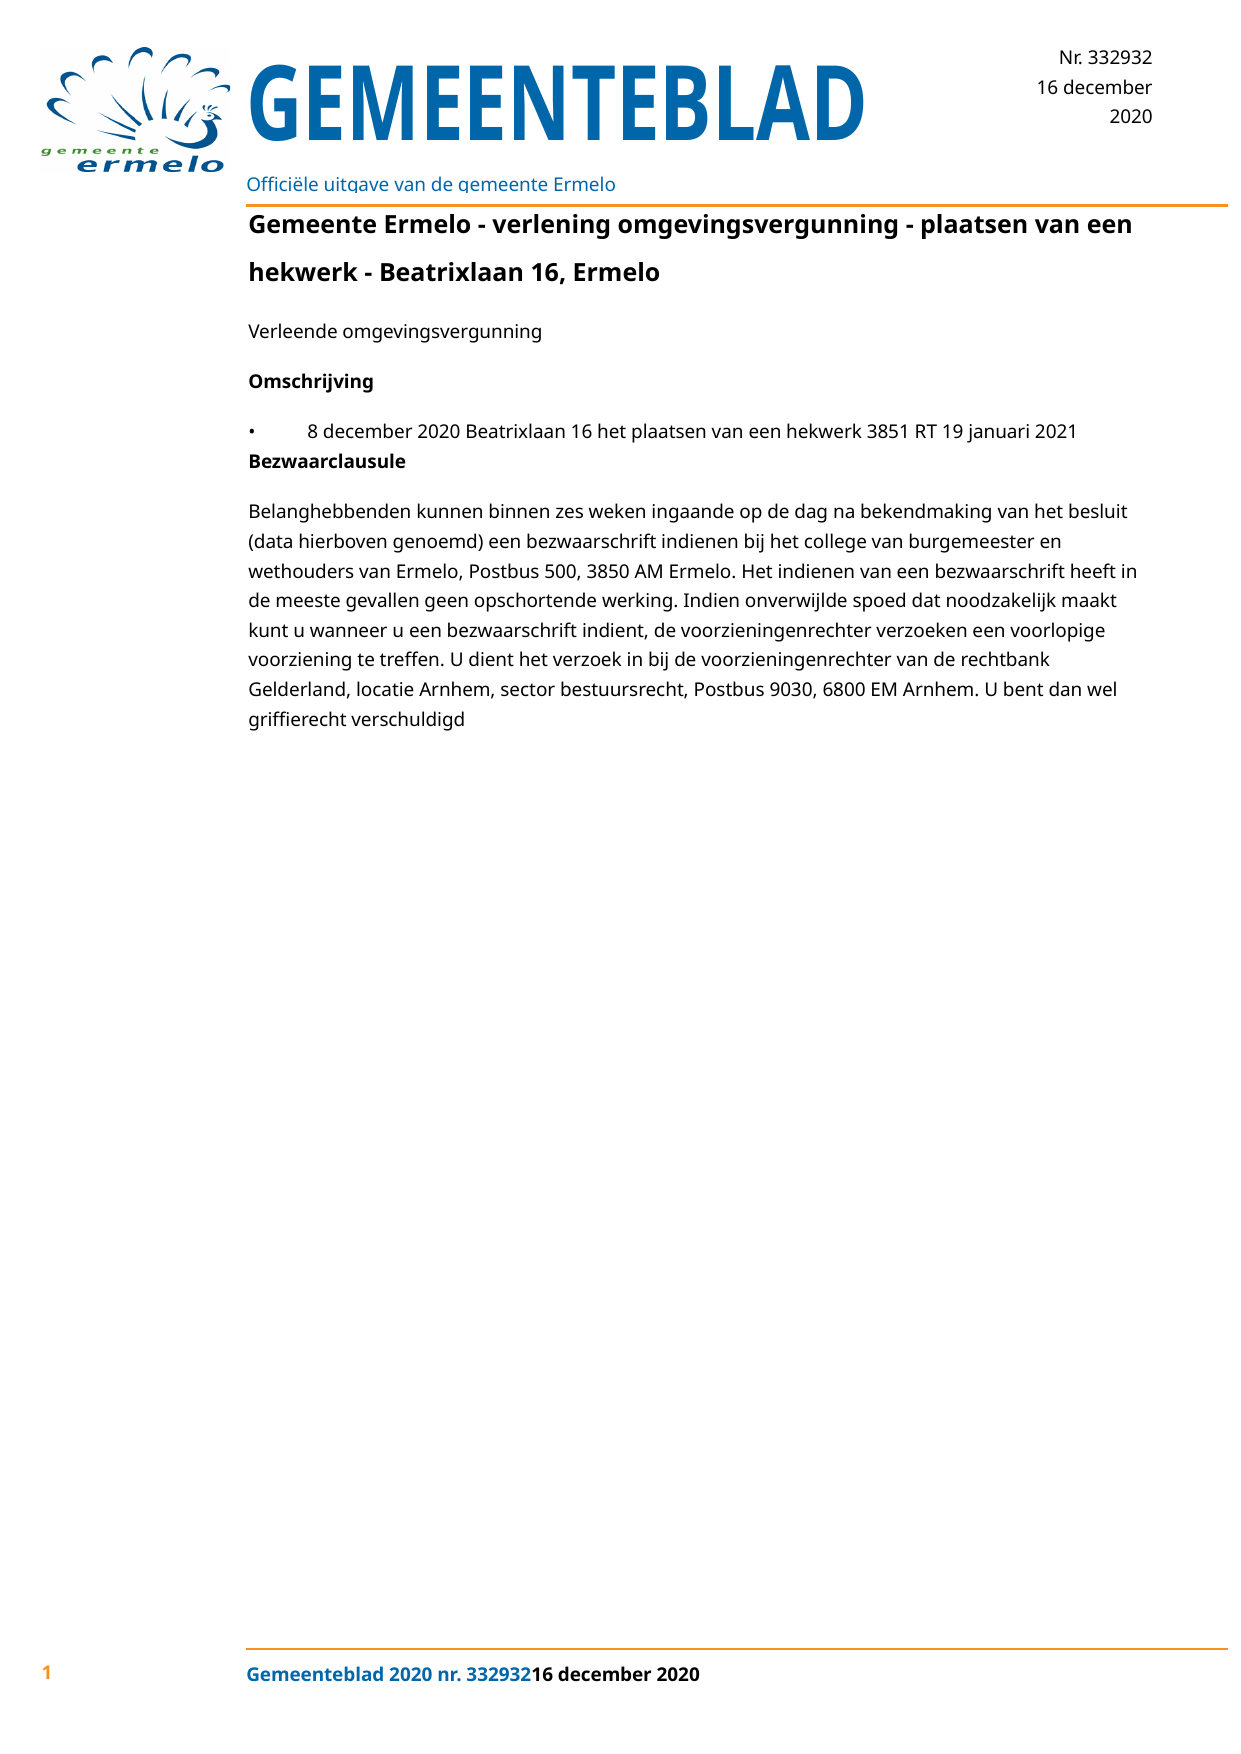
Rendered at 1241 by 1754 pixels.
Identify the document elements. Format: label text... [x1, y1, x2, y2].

text Belanghebbenden kunnen binnen zes weken ingaande op de dag na bekendmaking van het besluit (data hierboven genoemd) een bezwaarschrift indienen bij het college van burgemeester en wethouders van Ermelo, Postbus 500, 3850 AM Ermelo. Het indienen van een bezwaarschrift heeft in de meeste gevallen geen opschortende werking. Indien onverwijlde spoed dat noodzakelijk maakt kunt u wanneer u een bezwaarschrift indient, de voorzieningenrechter verzoeken een voorlopige voorziening te treffen. U dient het verzoek in bij de voorzieningenrechter van de rechtbank Gelderland, locatie Arnhem, sector bestuursrecht, Postbus 9030, 6800 EM Arnhem. U bent dan wel griffierecht verschuldigd [248, 499, 1152, 732]
text Gemeente Ermelo - verlening omgevingsvergunning - plaatsen van een hekwerk - Beatrixlaan 16, Ermelo [248, 207, 1152, 288]
picture [41, 47, 231, 172]
text Omschrijving [248, 368, 1152, 394]
text Bezwaarclausule [248, 448, 1152, 474]
text Verleende omgevingsvergunning [248, 318, 1152, 344]
list 8 december 2020 Beatrixlaan 16 het plaatsen van een hekwerk 3851 RT 19 januari 2021 [248, 419, 1152, 444]
